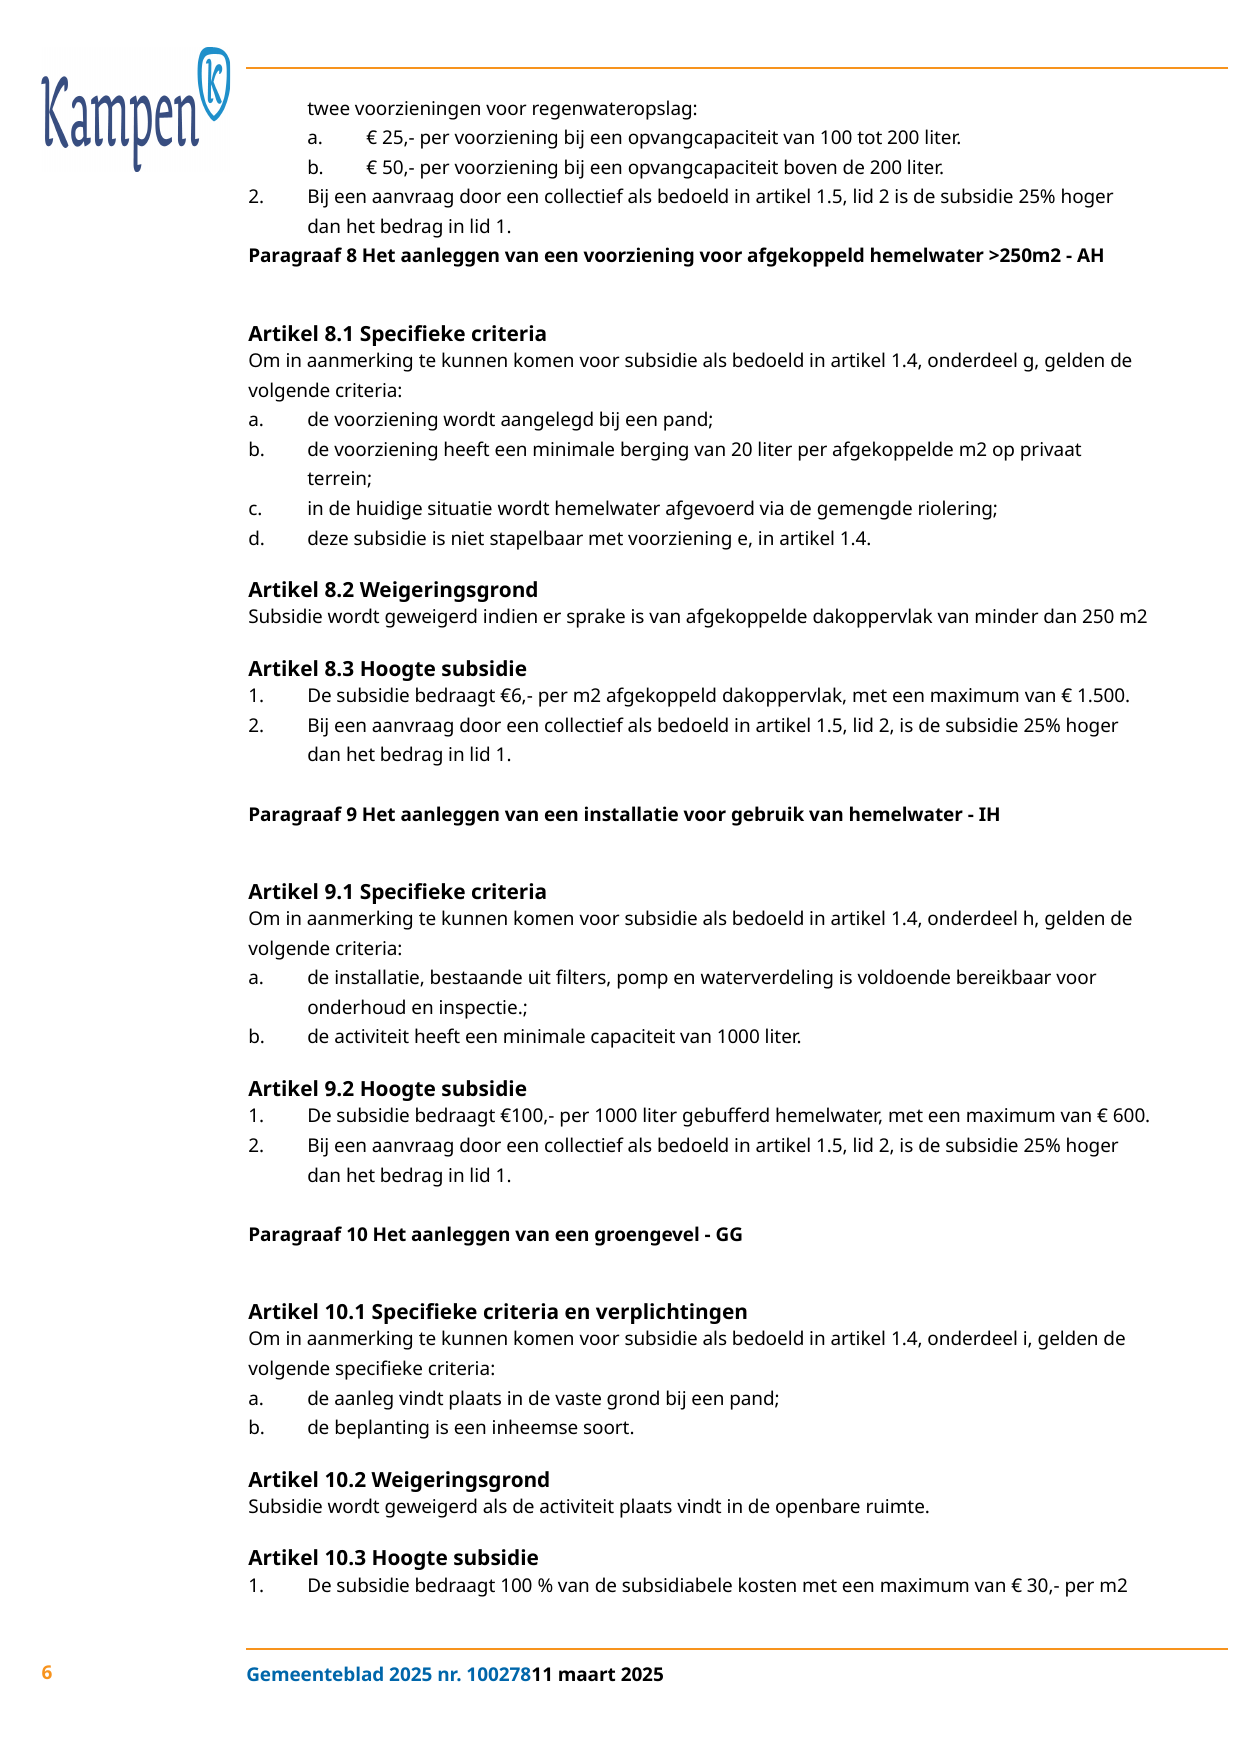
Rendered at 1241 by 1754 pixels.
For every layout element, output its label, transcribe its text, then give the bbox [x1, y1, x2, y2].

text Artikel 10.2 Weigeringsgrond [248, 1465, 1152, 1493]
list Bij een aanvraag door een collectief als bedoeld in artikel 1.5, lid 2 is de subsidie 25% hoger dan het bedrag in lid 1. [248, 183, 1152, 239]
text Artikel 10.1 Specifieke criteria en verplichtingen [248, 1297, 1152, 1326]
picture [41, 47, 231, 172]
list de installatie, bestaande uit filters, pomp en waterverdeling is voldoende bereikbaar voor onderhoud en inspectie.; [248, 964, 1152, 1020]
list in de huidige situatie wordt hemelwater afgevoerd via de gemengde riolering; [248, 495, 1152, 521]
text Om in aanmerking te kunnen komen voor subsidie als bedoeld in artikel 1.4, onderdeel g, gelden de volgende criteria: [248, 347, 1152, 403]
text Om in aanmerking te kunnen komen voor subsidie als bedoeld in artikel 1.4, onderdeel i, gelden de volgende specifieke criteria: [248, 1326, 1152, 1381]
text Paragraaf 8 Het aanleggen van een voorziening voor afgekoppeld hemelwater >250m2 - AH [248, 243, 1152, 268]
list de voorziening wordt aangelegd bij een pand; [248, 406, 1152, 432]
list Bij een aanvraag door een collectief als bedoeld in artikel 1.5, lid 2, is de subsidie 25% hoger dan het bedrag in lid 1. [248, 712, 1152, 767]
list deze subsidie is niet stapelbaar met voorziening e, in artikel 1.4. [248, 525, 1152, 551]
list De subsidie bedraagt €6,- per m2 afgekoppeld dakoppervlak, met een maximum van € 1.500. [248, 682, 1152, 708]
list De subsidie bedraagt €100,- per 1000 liter gebufferd hemelwater, met een maximum van € 600. [248, 1103, 1152, 1128]
text Artikel 8.3 Hoogte subsidie [248, 654, 1152, 682]
text Artikel 9.1 Specifieke criteria [248, 877, 1152, 905]
list de aanleg vindt plaats in de vaste grond bij een pand; [248, 1385, 1152, 1410]
list € 50,- per voorziening bij een opvangcapaciteit boven de 200 liter. [307, 154, 1152, 180]
list de activiteit heeft een minimale capaciteit van 1000 liter. [248, 1024, 1152, 1049]
text Artikel 8.2 Weigeringsgrond [248, 575, 1152, 604]
list De subsidie bedraagt 100 % van de subsidiabele kosten met een maximum van € 30,- per m2 [248, 1572, 1152, 1598]
text Om in aanmerking te kunnen komen voor subsidie als bedoeld in artikel 1.4, onderdeel h, gelden de volgende criteria: [248, 905, 1152, 961]
text Subsidie wordt geweigerd als de activiteit plaats vindt in de openbare ruimte. [248, 1493, 1152, 1519]
list de voorziening heeft een minimale berging van 20 liter per afgekoppelde m2 op privaat terrein; [248, 436, 1152, 491]
text Subsidie wordt geweigerd indien er sprake is van afgekoppelde dakoppervlak van minder dan 250 m2 [248, 604, 1152, 629]
text Artikel 9.2 Hoogte subsidie [248, 1074, 1152, 1103]
list twee voorzieningen voor regenwateropslag: [248, 95, 1152, 121]
list € 25,- per voorziening bij een opvangcapaciteit van 100 tot 200 liter. [307, 124, 1152, 150]
text Paragraaf 10 Het aanleggen van een groengevel - GG [248, 1221, 1152, 1247]
text Paragraaf 9 Het aanleggen van een installatie voor gebruik van hemelwater - IH [248, 801, 1152, 827]
list de beplanting is een inheemse soort. [248, 1414, 1152, 1440]
text Artikel 8.1 Specifieke criteria [248, 319, 1152, 347]
list Bij een aanvraag door een collectief als bedoeld in artikel 1.5, lid 2, is de subsidie 25% hoger dan het bedrag in lid 1. [248, 1132, 1152, 1187]
text Artikel 10.3 Hoogte subsidie [248, 1543, 1152, 1572]
